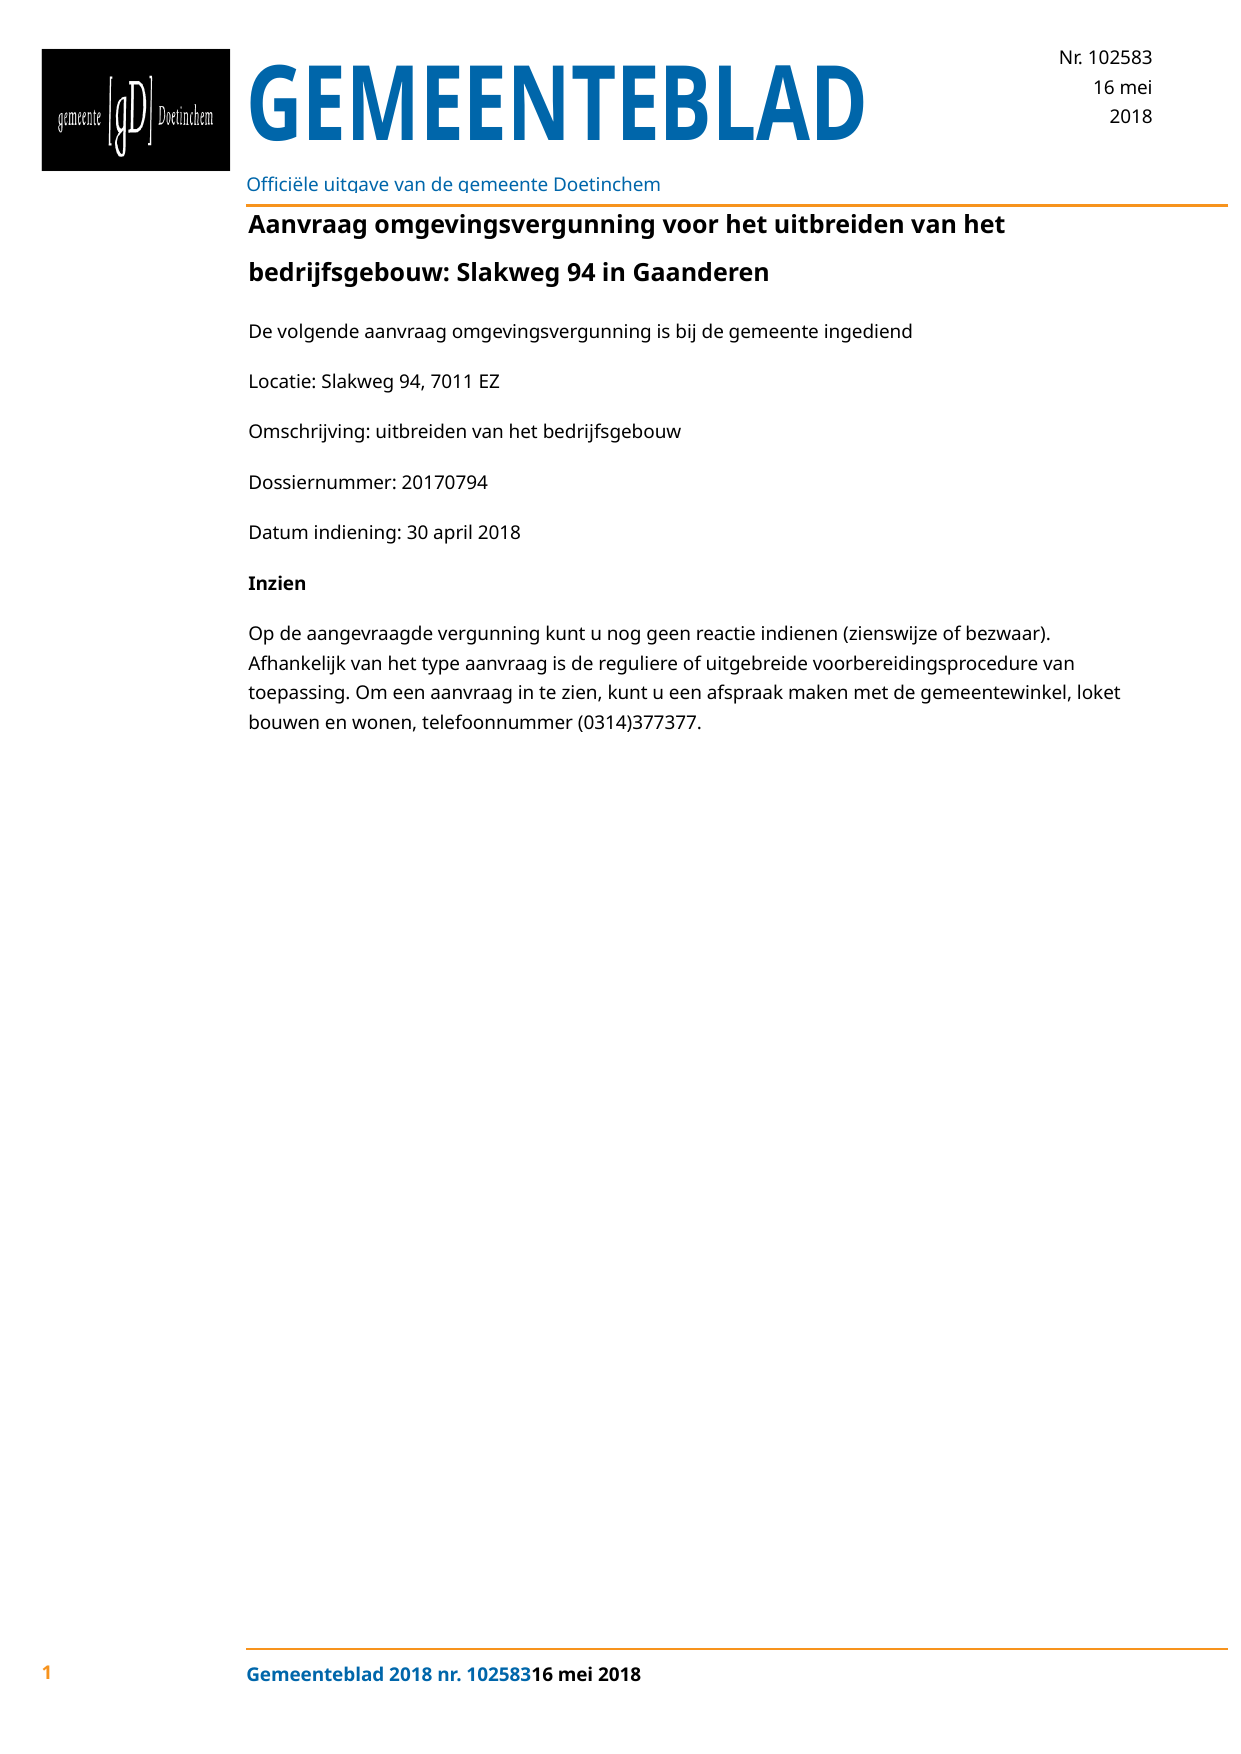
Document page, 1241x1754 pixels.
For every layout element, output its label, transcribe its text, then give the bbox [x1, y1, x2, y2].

text Datum indiening: 30 april 2018 [248, 519, 1152, 545]
text Dossiernummer: 20170794 [248, 469, 1152, 495]
text Omschrijving: uitbreiden van het bedrijfsgebouw [248, 419, 1152, 444]
picture [41, 47, 231, 172]
text Locatie: Slakweg 94, 7011 EZ [248, 368, 1152, 394]
text Inzien [248, 570, 1152, 596]
text Op de aangevraagde vergunning kunt u nog geen reactie indienen (zienswijze of bezwaar). Afhankelijk van het type aanvraag is de reguliere of uitgebreide voorbereidingsprocedure van toepassing. Om een aanvraag in te zien, kunt u een afspraak maken met de gemeentewinkel, loket bouwen en wonen, telefoonnummer (0314)377377. [248, 620, 1152, 735]
text Aanvraag omgevingsvergunning voor het uitbreiden van het bedrijfsgebouw: Slakweg 94 in Gaanderen [248, 207, 1152, 288]
text De volgende aanvraag omgevingsvergunning is bij de gemeente ingediend [248, 318, 1152, 344]
